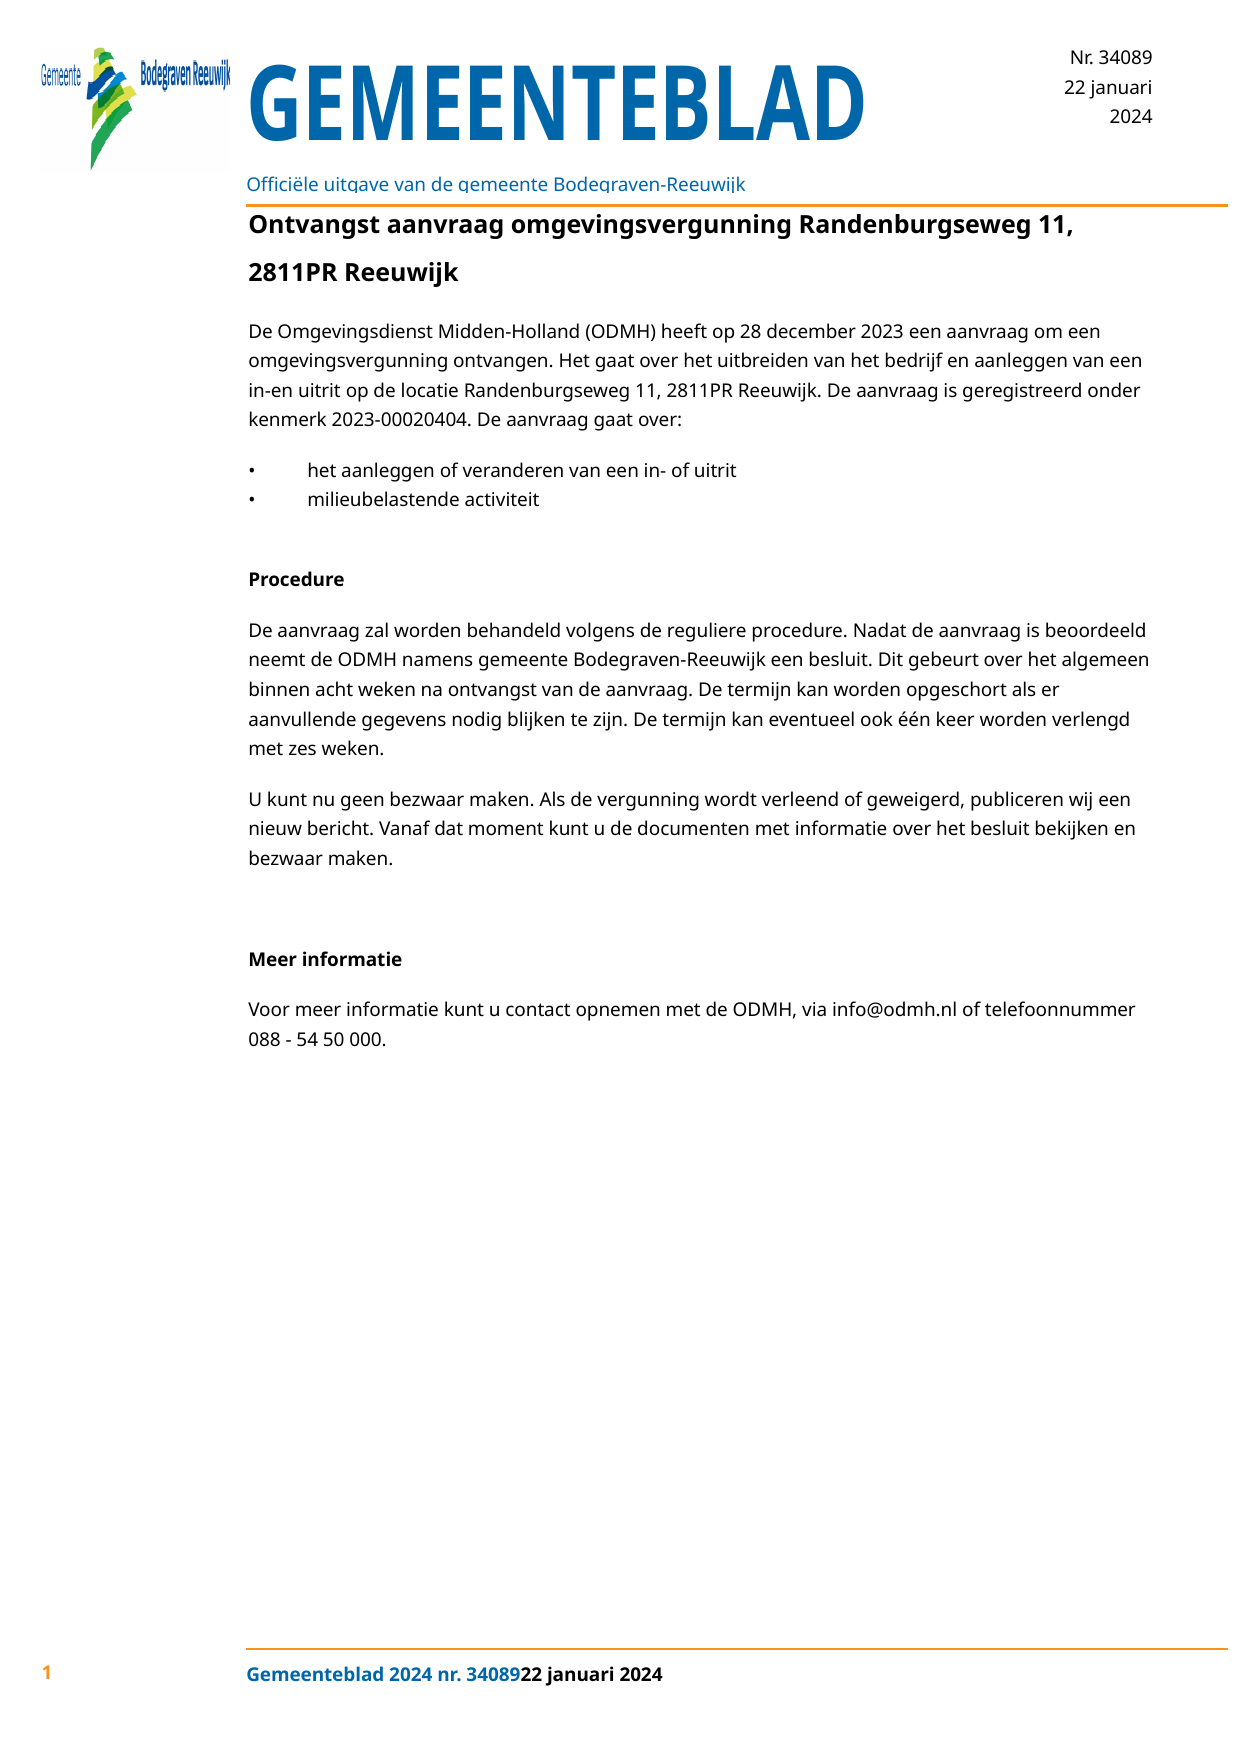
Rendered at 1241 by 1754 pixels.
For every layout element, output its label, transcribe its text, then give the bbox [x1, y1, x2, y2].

list milieubelastende activiteit [248, 487, 1152, 512]
picture [41, 47, 231, 172]
text Voor meer informatie kunt u contact opnemen met de ODMH, via info@odmh.nl of telefoonnummer 088 - 54 50 000. [248, 996, 1152, 1052]
text Ontvangst aanvraag omgevingsvergunning Randenburgseweg 11, 2811PR Reeuwijk [248, 207, 1152, 288]
text Meer informatie [248, 946, 1152, 972]
text U kunt nu geen bezwaar maken. Als de vergunning wordt verleend of geweigerd, publiceren wij een nieuw bericht. Vanaf dat moment kunt u de documenten met informatie over het besluit bekijken en bezwaar maken. [248, 786, 1152, 871]
list het aanleggen of veranderen van een in- of uitrit [248, 457, 1152, 483]
text Procedure [248, 567, 1152, 592]
text De aanvraag zal worden behandeld volgens de reguliere procedure. Nadat de aanvraag is beoordeeld neemt de ODMH namens gemeente Bodegraven-Reeuwijk een besluit. Dit gebeurt over het algemeen binnen acht weken na ontvangst van de aanvraag. De termijn kan worden opgeschort als er aanvullende gegevens nodig blijken te zijn. De termijn kan eventueel ook één keer worden verlengd met zes weken. [248, 617, 1152, 761]
text De Omgevingsdienst Midden-Holland (ODMH) heeft op 28 december 2023 een aanvraag om een omgevingsvergunning ontvangen. Het gaat over het uitbreiden van het bedrijf en aanleggen van een in-en uitrit op de locatie Randenburgseweg 11, 2811PR Reeuwijk. De aanvraag is geregistreerd onder kenmerk 2023-00020404. De aanvraag gaat over: [248, 318, 1152, 432]
